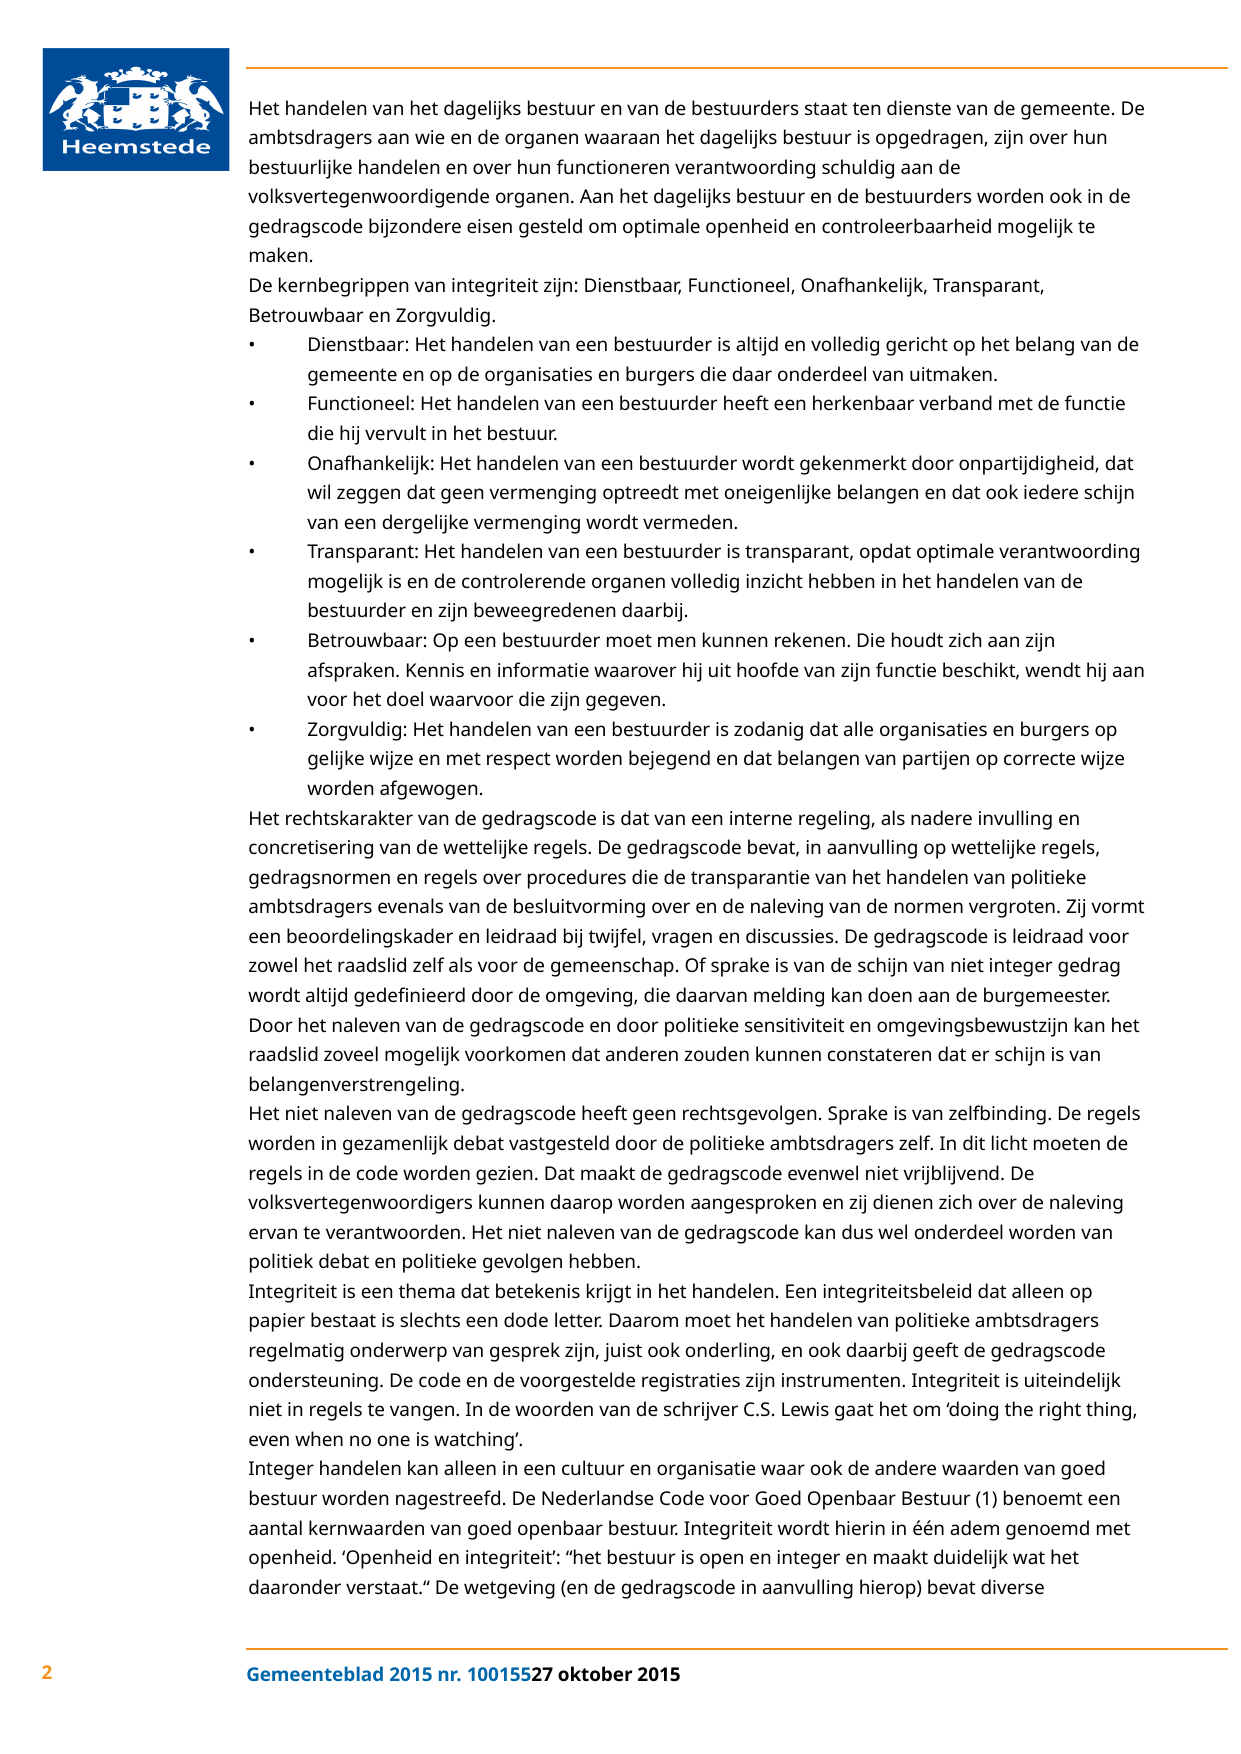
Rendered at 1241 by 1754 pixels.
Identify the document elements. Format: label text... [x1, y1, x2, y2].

text Integriteit is een thema dat betekenis krijgt in het handelen. Een integriteitsbeleid dat alleen op papier bestaat is slechts een dode letter. Daarom moet het handelen van politieke ambtsdragers regelmatig onderwerp van gesprek zijn, juist ook onderling, en ook daarbij geeft de gedragscode ondersteuning. De code en de voorgestelde registraties zijn instrumenten. Integriteit is uiteindelijk niet in regels te vangen. In de woorden van de schrijver C.S. Lewis gaat het om ‘doing the right thing, even when no one is watching’. [248, 1278, 1152, 1452]
list Dienstbaar: Het handelen van een bestuurder is altijd en volledig gericht op het belang van de gemeente en op de organisaties en burgers die daar onderdeel van uitmaken. [248, 331, 1152, 387]
text Integer handelen kan alleen in een cultuur en organisatie waar ook de andere waarden van goed bestuur worden nagestreefd. De Nederlandse Code voor Goed Openbaar Bestuur (1) benoemt een aantal kernwaarden van goed openbaar bestuur. Integriteit wordt hierin in één adem genoemd met openheid. ‘Openheid en integriteit’: “het bestuur is open en integer en maakt duidelijk wat het daaronder verstaat.“ De wetgeving (en de gedragscode in aanvulling hierop) bevat diverse [248, 1456, 1152, 1600]
text Het handelen van het dagelijks bestuur en van de bestuurders staat ten dienste van de gemeente. De ambtsdragers aan wie en de organen waaraan het dagelijks bestuur is opgedragen, zijn over hun bestuurlijke handelen en over hun functioneren verantwoording schuldig aan de volksvertegenwoordigende organen. Aan het dagelijks bestuur en de bestuurders worden ook in de gedragscode bijzondere eisen gesteld om optimale openheid en controleerbaarheid mogelijk te maken. [248, 95, 1152, 268]
list Betrouwbaar: Op een bestuurder moet men kunnen rekenen. Die houdt zich aan zijn afspraken. Kennis en informatie waarover hij uit hoofde van zijn functie beschikt, wendt hij aan voor het doel waarvoor die zijn gegeven. [248, 627, 1152, 712]
list Transparant: Het handelen van een bestuurder is transparant, opdat optimale verantwoording mogelijk is en de controlerende organen volledig inzicht hebben in het handelen van de bestuurder en zijn beweegredenen daarbij. [248, 538, 1152, 623]
text Het rechtskarakter van de gedragscode is dat van een interne regeling, als nadere invulling en concretisering van de wettelijke regels. De gedragscode bevat, in aanvulling op wettelijke regels, gedragsnormen en regels over procedures die de transparantie van het handelen van politieke ambtsdragers evenals van de besluitvorming over en de naleving van de normen vergroten. Zij vormt een beoordelingskader en leidraad bij twijfel, vragen en discussies. De gedragscode is leidraad voor zowel het raadslid zelf als voor de gemeenschap. Of sprake is van de schijn van niet integer gedrag wordt altijd gedefinieerd door de omgeving, die daarvan melding kan doen aan de burgemeester. Door het naleven van de gedragscode en door politieke sensitiviteit en omgevingsbewustzijn kan het raadslid zoveel mogelijk voorkomen dat anderen zouden kunnen constateren dat er schijn is van belangenverstrengeling. [248, 805, 1152, 1097]
text De kernbegrippen van integriteit zijn: Dienstbaar, Functioneel, Onafhankelijk, Transparant, Betrouwbaar en Zorgvuldig. [248, 272, 1152, 328]
list Onafhankelijk: Het handelen van een bestuurder wordt gekenmerkt door onpartijdigheid, dat wil zeggen dat geen vermenging optreedt met oneigenlijke belangen en dat ook iedere schijn van een dergelijke vermenging wordt vermeden. [248, 450, 1152, 535]
list Functioneel: Het handelen van een bestuurder heeft een herkenbaar verband met de functie die hij vervult in het bestuur. [248, 391, 1152, 446]
picture [41, 47, 231, 172]
list Zorgvuldig: Het handelen van een bestuurder is zodanig dat alle organisaties en burgers op gelijke wijze en met respect worden bejegend en dat belangen van partijen op correcte wijze worden afgewogen. [248, 716, 1152, 801]
text Het niet naleven van de gedragscode heeft geen rechtsgevolgen. Sprake is van zelfbinding. De regels worden in gezamenlijk debat vastgesteld door de politieke ambtsdragers zelf. In dit licht moeten de regels in de code worden gezien. Dat maakt de gedragscode evenwel niet vrijblijvend. De volksvertegenwoordigers kunnen daarop worden aangesproken en zij dienen zich over de naleving ervan te verantwoorden. Het niet naleven van de gedragscode kan dus wel onderdeel worden van politiek debat en politieke gevolgen hebben. [248, 1101, 1152, 1274]
